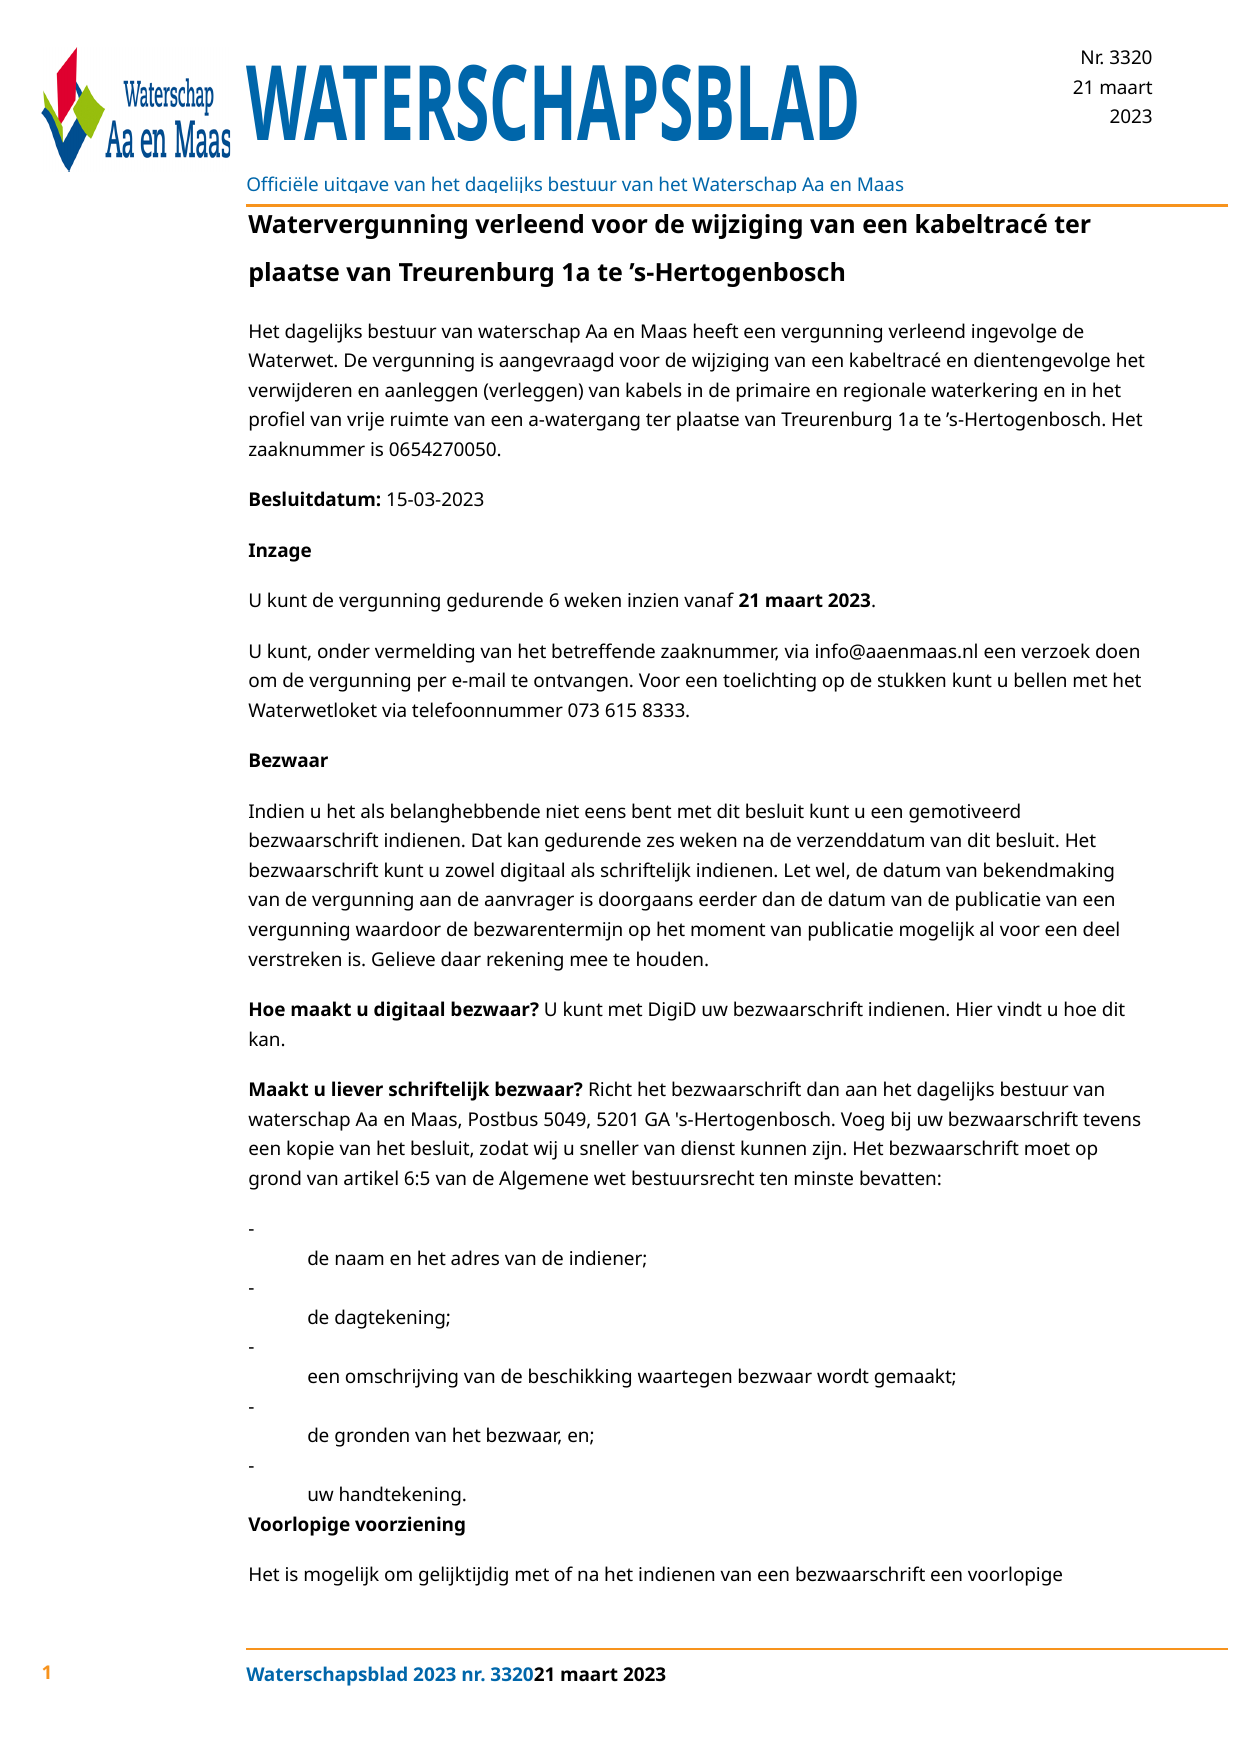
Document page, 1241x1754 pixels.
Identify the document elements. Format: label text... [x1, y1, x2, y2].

list uw handtekening. [248, 1482, 1152, 1507]
list een omschrijving van de beschikking waartegen bezwaar wordt gemaakt; [248, 1363, 1152, 1389]
text U kunt, onder vermelding van het betreffende zaaknummer, via info@aaenmaas.nl een verzoek doen om de vergunning per e-mail te ontvangen. Voor een toelichting op de stukken kunt u bellen met het Waterwetloket via telefoonnummer 073 615 8333. [248, 638, 1152, 723]
text Hoe maakt u digitaal bezwaar? U kunt met DigiD uw bezwaarschrift indienen. Hier vindt u hoe dit kan. [248, 996, 1152, 1052]
text Watervergunning verleend voor de wijziging van een kabeltracé ter plaatse van Treurenburg 1a te ’s-Hertogenbosch [248, 207, 1152, 288]
text Maakt u liever schriftelijk bezwaar? Richt het bezwaarschrift dan aan het dagelijks bestuur van waterschap Aa en Maas, Postbus 5049, 5201 GA 's-Hertogenbosch. Voeg bij uw bezwaarschrift tevens een kopie van het besluit, zodat wij u sneller van dienst kunnen zijn. Het bezwaarschrift moet op grond van artikel 6:5 van de Algemene wet bestuursrecht ten minste bevatten: [248, 1076, 1152, 1191]
text U kunt de vergunning gedurende 6 weken inzien vanaf 21 maart 2023. [248, 587, 1152, 613]
text Voorlopige voorziening [248, 1511, 1152, 1537]
text Bezwaar [248, 747, 1152, 773]
text Inzage [248, 537, 1152, 563]
text Het is mogelijk om gelijktijdig met of na het indienen van een bezwaarschrift een voorlopige [248, 1562, 1152, 1587]
text Besluitdatum: 15-03-2023 [248, 487, 1152, 512]
text Indien u het als belanghebbende niet eens bent met dit besluit kunt u een gemotiveerd bezwaarschrift indienen. Dat kan gedurende zes weken na de verzenddatum van dit besluit. Het bezwaarschrift kunt u zowel digitaal als schriftelijk indienen. Let wel, de datum van bekendmaking van de vergunning aan de aanvrager is doorgaans eerder dan de datum van de publicatie van een vergunning waardoor de bezwarentermijn op het moment van publicatie mogelijk al voor een deel verstreken is. Gelieve daar rekening mee te houden. [248, 798, 1152, 972]
list de gronden van het bezwaar, en; [248, 1422, 1152, 1448]
list de dagtekening; [248, 1304, 1152, 1330]
list de naam en het adres van de indiener; [248, 1245, 1152, 1271]
text Het dagelijks bestuur van waterschap Aa en Maas heeft een vergunning verleend ingevolge de Waterwet. De vergunning is aangevraagd voor de wijziging van een kabeltracé en dientengevolge het verwijderen en aanleggen (verleggen) van kabels in de primaire en regionale waterkering en in het profiel van vrije ruimte van een a-watergang ter plaatse van Treurenburg 1a te ’s-Hertogenbosch. Het zaaknummer is 0654270050. [248, 318, 1152, 462]
picture [41, 47, 231, 172]
